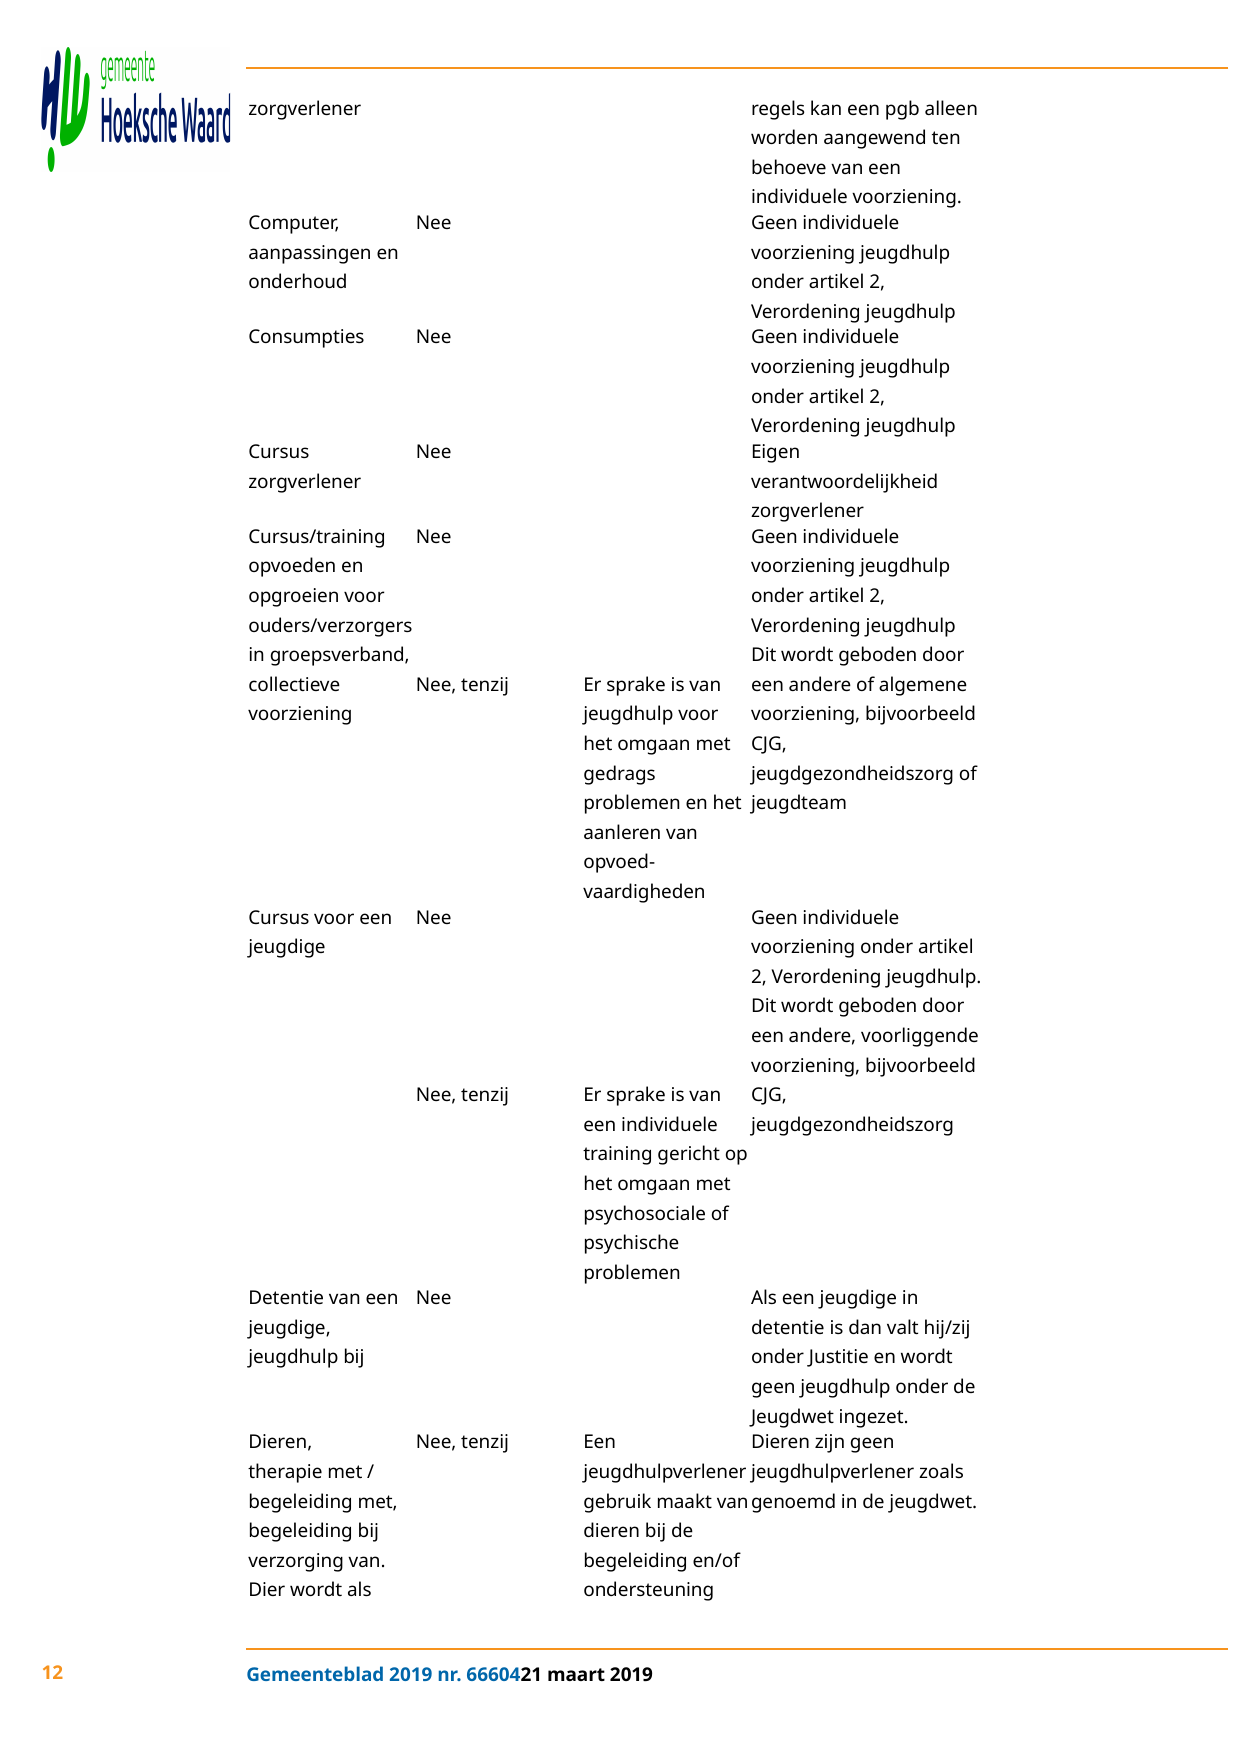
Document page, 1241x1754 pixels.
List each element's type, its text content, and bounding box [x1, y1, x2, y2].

table_cell Dieren zijn geen jeugdhulpverlener zoals genoemd in de jeugdwet. [751, 1429, 984, 1602]
table_cell Er sprake is van een individuele training gericht op het omgaan met psychosociale of psychische problemen [583, 904, 751, 1284]
table_cell Cursus zorgverlener [248, 438, 416, 523]
table_cell [984, 523, 1152, 904]
table_cell Nee Nee, tenzij [416, 523, 583, 904]
table_cell Er sprake is van jeugdhulp voor het omgaan met gedrags problemen en het aanleren van opvoed- vaardigheden [583, 523, 751, 904]
table_cell [583, 324, 751, 438]
table_cell Als een jeugdige in detentie is dan valt hij/zij onder Justitie en wordt geen jeugdhulp onder de Jeugdwet ingezet. [751, 1285, 984, 1429]
table_cell [984, 438, 1152, 523]
table_cell [984, 1429, 1152, 1602]
table_cell Cursus voor een jeugdige [248, 904, 416, 1284]
table_cell [583, 1285, 751, 1429]
table_cell [583, 209, 751, 324]
table_cell [984, 1285, 1152, 1429]
picture [41, 47, 231, 172]
table_cell [984, 324, 1152, 438]
table_cell [984, 904, 1152, 1284]
table_cell Nee [416, 209, 583, 324]
table_cell Nee Nee, tenzij [416, 904, 583, 1284]
table_cell [583, 438, 751, 523]
table_cell Geen individuele voorziening jeugdhulp onder artikel 2, Verordening jeugdhulp Dit wordt geboden door een andere of algemene voorziening, bijvoorbeeld CJG, jeugdgezondheidszorg of jeugdteam [751, 523, 984, 904]
table_cell Geen individuele voorziening jeugdhulp onder artikel 2, Verordening jeugdhulp [751, 209, 984, 324]
table_cell Eigen verantwoordelijkheid zorgverlener [751, 438, 984, 523]
table_cell Dieren, therapie met / begeleiding met, begeleiding bij verzorging van. Dier wordt als [248, 1429, 416, 1602]
table_cell Geen individuele voorziening onder artikel 2, Verordening jeugdhulp. Dit wordt geboden door een andere, voorliggende voorziening, bijvoorbeeld CJG, jeugdgezondheidszorg [751, 904, 984, 1284]
table_cell Cursus/training opvoeden en opgroeien voor ouders/verzorgers in groepsverband, collectieve voorziening [248, 523, 416, 904]
table_cell Nee, tenzij [416, 1429, 583, 1602]
table_cell Geen individuele voorziening jeugdhulp onder artikel 2, Verordening jeugdhulp [751, 324, 984, 438]
table_cell regels kan een pgb alleen worden aangewend ten behoeve van een individuele voorziening. [751, 95, 984, 209]
table_cell [583, 95, 751, 209]
table_cell Consumpties [248, 324, 416, 438]
table_cell [416, 95, 583, 209]
table_cell Een jeugdhulpverlener gebruik maakt van dieren bij de begeleiding en/of ondersteuning [583, 1429, 751, 1602]
table_cell Computer, aanpassingen en onderhoud [248, 209, 416, 324]
table_cell Nee [416, 438, 583, 523]
table_cell Nee [416, 1285, 583, 1429]
table_cell [984, 209, 1152, 324]
table_cell Nee [416, 324, 583, 438]
table_cell [984, 95, 1152, 209]
table_cell zorgverlener [248, 95, 416, 209]
table_cell Detentie van een jeugdige, jeugdhulp bij [248, 1285, 416, 1429]
